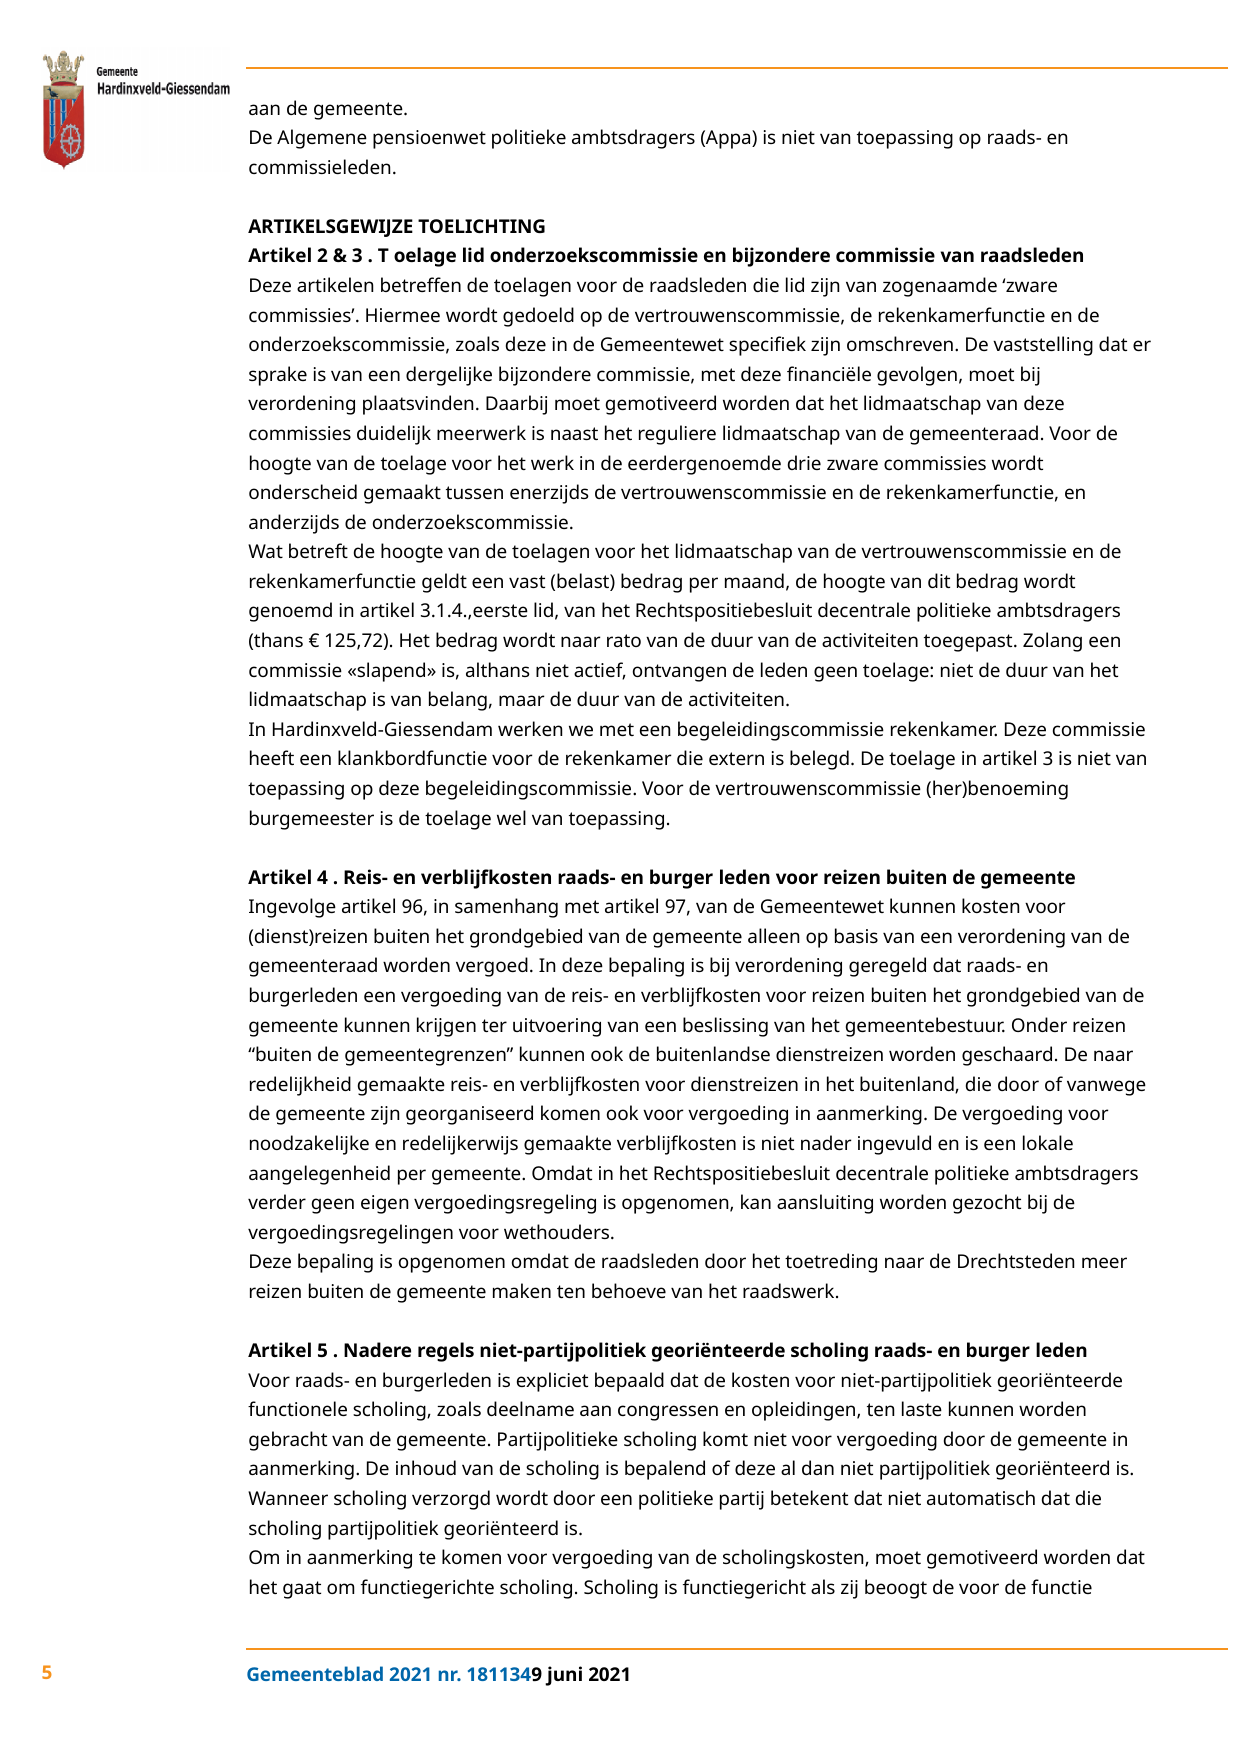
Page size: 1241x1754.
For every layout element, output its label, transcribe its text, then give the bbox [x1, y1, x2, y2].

text Artikel 4 . Reis- en verblijfkosten raads- en burger leden voor reizen buiten de gemeente [248, 864, 1152, 890]
text Ingevolge artikel 96, in samenhang met artikel 97, van de Gemeentewet kunnen kosten voor (dienst)reizen buiten het grondgebied van de gemeente alleen op basis van een verordening van de gemeenteraad worden vergoed. In deze bepaling is bij verordening geregeld dat raads- en burgerleden een vergoeding van de reis- en verblijfkosten voor reizen buiten het grondgebied van de gemeente kunnen krijgen ter uitvoering van een beslissing van het gemeentebestuur. Onder reizen “buiten de gemeentegrenzen” kunnen ook de buitenlandse dienstreizen worden geschaard. De naar redelijkheid gemaakte reis- en verblijfkosten voor dienstreizen in het buitenland, die door of vanwege de gemeente zijn georganiseerd komen ook voor vergoeding in aanmerking. De vergoeding voor noodzakelijke en redelijkerwijs gemaakte verblijfkosten is niet nader ingevuld en is een lokale aangelegenheid per gemeente. Omdat in het Rechtspositiebesluit decentrale politieke ambtsdragers verder geen eigen vergoedingsregeling is opgenomen, kan aansluiting worden gezocht bij de vergoedingsregelingen voor wethouders. [248, 893, 1152, 1245]
text Artikel 2 & 3 . T oelage lid onderzoekscommissie en bijzondere commissie van raadsleden [248, 243, 1152, 268]
picture [41, 47, 231, 172]
text Om in aanmerking te komen voor vergoeding van de scholingskosten, moet gemotiveerd worden dat het gaat om functiegerichte scholing. Scholing is functiegericht als zij beoogt de voor de functie [248, 1544, 1152, 1600]
text aan de gemeente. [248, 95, 1152, 121]
text ARTIKELSGEWIJZE TOELICHTING [248, 213, 1152, 239]
text In Hardinxveld-Giessendam werken we met een begeleidingscommissie rekenkamer. Deze commissie heeft een klankbordfunctie voor de rekenkamer die extern is belegd. De toelage in artikel 3 is niet van toepassing op deze begeleidingscommissie. Voor de vertrouwenscommissie (her)benoeming burgemeester is de toelage wel van toepassing. [248, 716, 1152, 831]
text Voor raads- en burgerleden is expliciet bepaald dat de kosten voor niet-partijpolitiek georiënteerde functionele scholing, zoals deelname aan congressen en opleidingen, ten laste kunnen worden gebracht van de gemeente. Partijpolitieke scholing komt niet voor vergoeding door de gemeente in aanmerking. De inhoud van de scholing is bepalend of deze al dan niet partijpolitiek georiënteerd is. Wanneer scholing verzorgd wordt door een politieke partij betekent dat niet automatisch dat die scholing partijpolitiek georiënteerd is. [248, 1367, 1152, 1541]
text De Algemene pensioenwet politieke ambtsdragers (Appa) is niet van toepassing op raads- en commissieleden. [248, 124, 1152, 180]
text Wat betreft de hoogte van de toelagen voor het lidmaatschap van de vertrouwenscommissie en de rekenkamerfunctie geldt een vast (belast) bedrag per maand, de hoogte van dit bedrag wordt genoemd in artikel 3.1.4.,eerste lid, van het Rechtspositiebesluit decentrale politieke ambtsdragers (thans € 125,72). Het bedrag wordt naar rato van de duur van de activiteiten toegepast. Zolang een commissie «slapend» is, althans niet actief, ontvangen de leden geen toelage: niet de duur van het lidmaatschap is van belang, maar de duur van de activiteiten. [248, 538, 1152, 712]
text Artikel 5 . Nadere regels niet-partijpolitiek georiënteerde scholing raads- en burger leden [248, 1337, 1152, 1363]
text Deze artikelen betreffen de toelagen voor de raadsleden die lid zijn van zogenaamde ‘zware commissies’. Hiermee wordt gedoeld op de vertrouwenscommissie, de rekenkamerfunctie en de onderzoekscommissie, zoals deze in de Gemeentewet specifiek zijn omschreven. De vaststelling dat er sprake is van een dergelijke bijzondere commissie, met deze financiële gevolgen, moet bij verordening plaatsvinden. Daarbij moet gemotiveerd worden dat het lidmaatschap van deze commissies duidelijk meerwerk is naast het reguliere lidmaatschap van de gemeenteraad. Voor de hoogte van de toelage voor het werk in de eerdergenoemde drie zware commissies wordt onderscheid gemaakt tussen enerzijds de vertrouwenscommissie en de rekenkamerfunctie, en anderzijds de onderzoekscommissie. [248, 272, 1152, 535]
text Deze bepaling is opgenomen omdat de raadsleden door het toetreding naar de Drechtsteden meer reizen buiten de gemeente maken ten behoeve van het raadswerk. [248, 1248, 1152, 1304]
